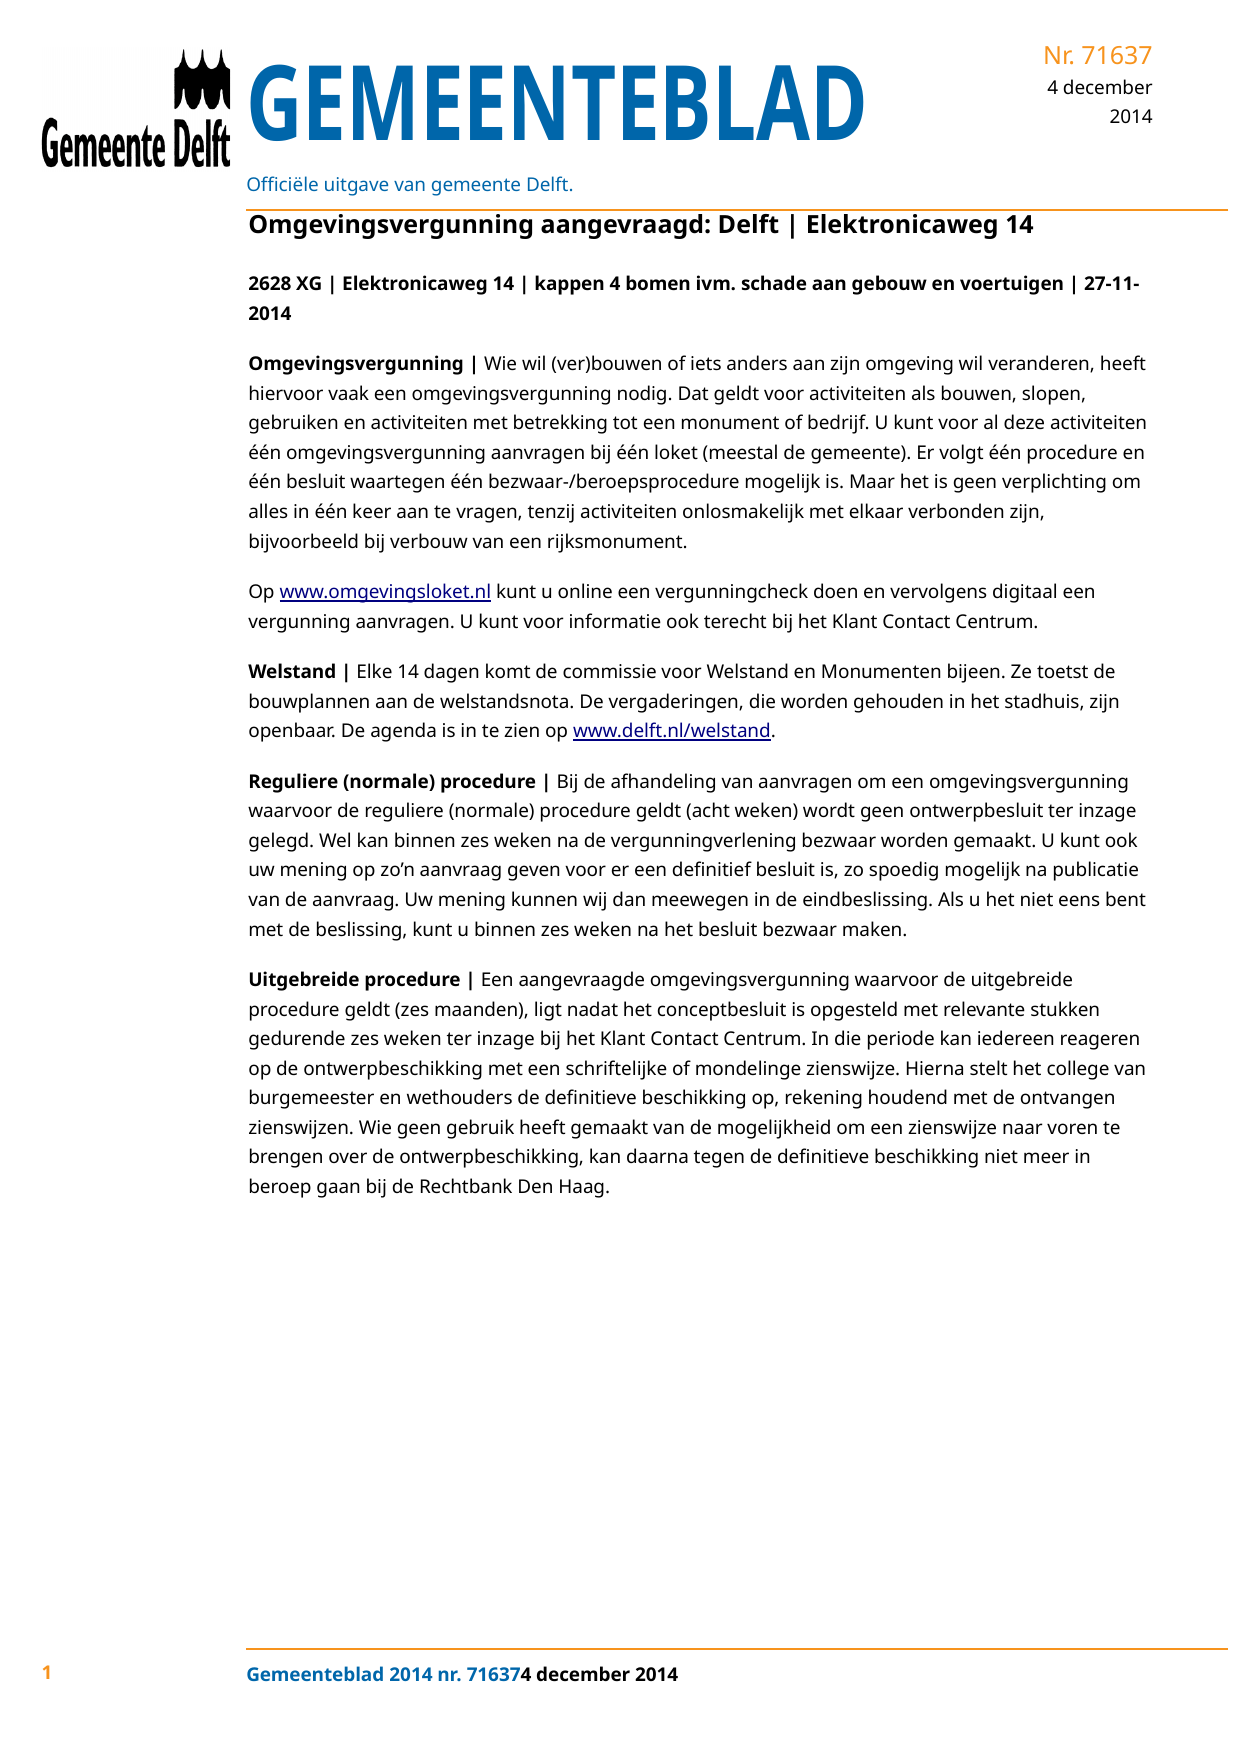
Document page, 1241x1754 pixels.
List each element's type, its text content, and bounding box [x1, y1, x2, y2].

text Reguliere (normale) procedure | Bij de afhandeling van aanvragen om een omgevingsvergunning waarvoor de reguliere (normale) procedure geldt (acht weken) wordt geen ontwerpbesluit ter inzage gelegd. Wel kan binnen zes weken na de vergunningverlening bezwaar worden gemaakt. U kunt ook uw mening op zo’n aanvraag geven voor er een definitief besluit is, zo spoedig mogelijk na publicatie van de aanvraag. Uw mening kunnen wij dan meewegen in de eindbeslissing. Als u het niet eens bent met de beslissing, kunt u binnen zes weken na het besluit bezwaar maken. [248, 768, 1152, 941]
text Omgevingsvergunning | Wie wil (ver)bouwen of iets anders aan zijn omgeving wil veranderen, heeft hiervoor vaak een omgevingsvergunning nodig. Dat geldt voor activiteiten als bouwen, slopen, gebruiken en activiteiten met betrekking tot een monument of bedrijf. U kunt voor al deze activiteiten één omgevingsvergunning aanvragen bij één loket (meestal de gemeente). Er volgt één procedure en één besluit waartegen één bezwaar-/beroepsprocedure mogelijk is. Maar het is geen verplichting om alles in één keer aan te vragen, tenzij activiteiten onlosmakelijk met elkaar verbonden zijn, bijvoorbeeld bij verbouw van een rijksmonument. [248, 350, 1152, 553]
text Uitgebreide procedure | Een aangevraagde omgevingsvergunning waarvoor de uitgebreide procedure geldt (zes maanden), ligt nadat het conceptbesluit is opgesteld met relevante stukken gedurende zes weken ter inzage bij het Klant Contact Centrum. In die periode kan iedereen reageren op de ontwerpbeschikking met een schriftelijke of mondelinge zienswijze. Hierna stelt het college van burgemeester en wethouders de definitieve beschikking op, rekening houdend met de ontvangen zienswijzen. Wie geen gebruik heeft gemaakt van de mogelijkheid om een zienswijze naar voren te brengen over de ontwerpbeschikking, kan daarna tegen de definitieve beschikking niet meer in beroep gaan bij de Rechtbank Den Haag. [248, 966, 1152, 1199]
text Welstand | Elke 14 dagen komt de commissie voor Welstand en Monumenten bijeen. Ze toetst de bouwplannen aan de welstandsnota. De vergaderingen, die worden gehouden in het stadhuis, zijn openbaar. De agenda is in te zien op www.delft.nl/welstand. [248, 658, 1152, 743]
text 2628 XG | Elektronicaweg 14 | kappen 4 bomen ivm. schade aan gebouw en voertuigen | 27-11-2014 [248, 270, 1152, 326]
text Op www.omgevingsloket.nl kunt u online een vergunningcheck doen en vervolgens digitaal een vergunning aanvragen. U kunt voor informatie ook terecht bij het Klant Contact Centrum. [248, 578, 1152, 633]
picture [41, 47, 231, 172]
text Omgevingsvergunning aangevraagd: Delft | Elektronicaweg 14 [248, 211, 1152, 241]
